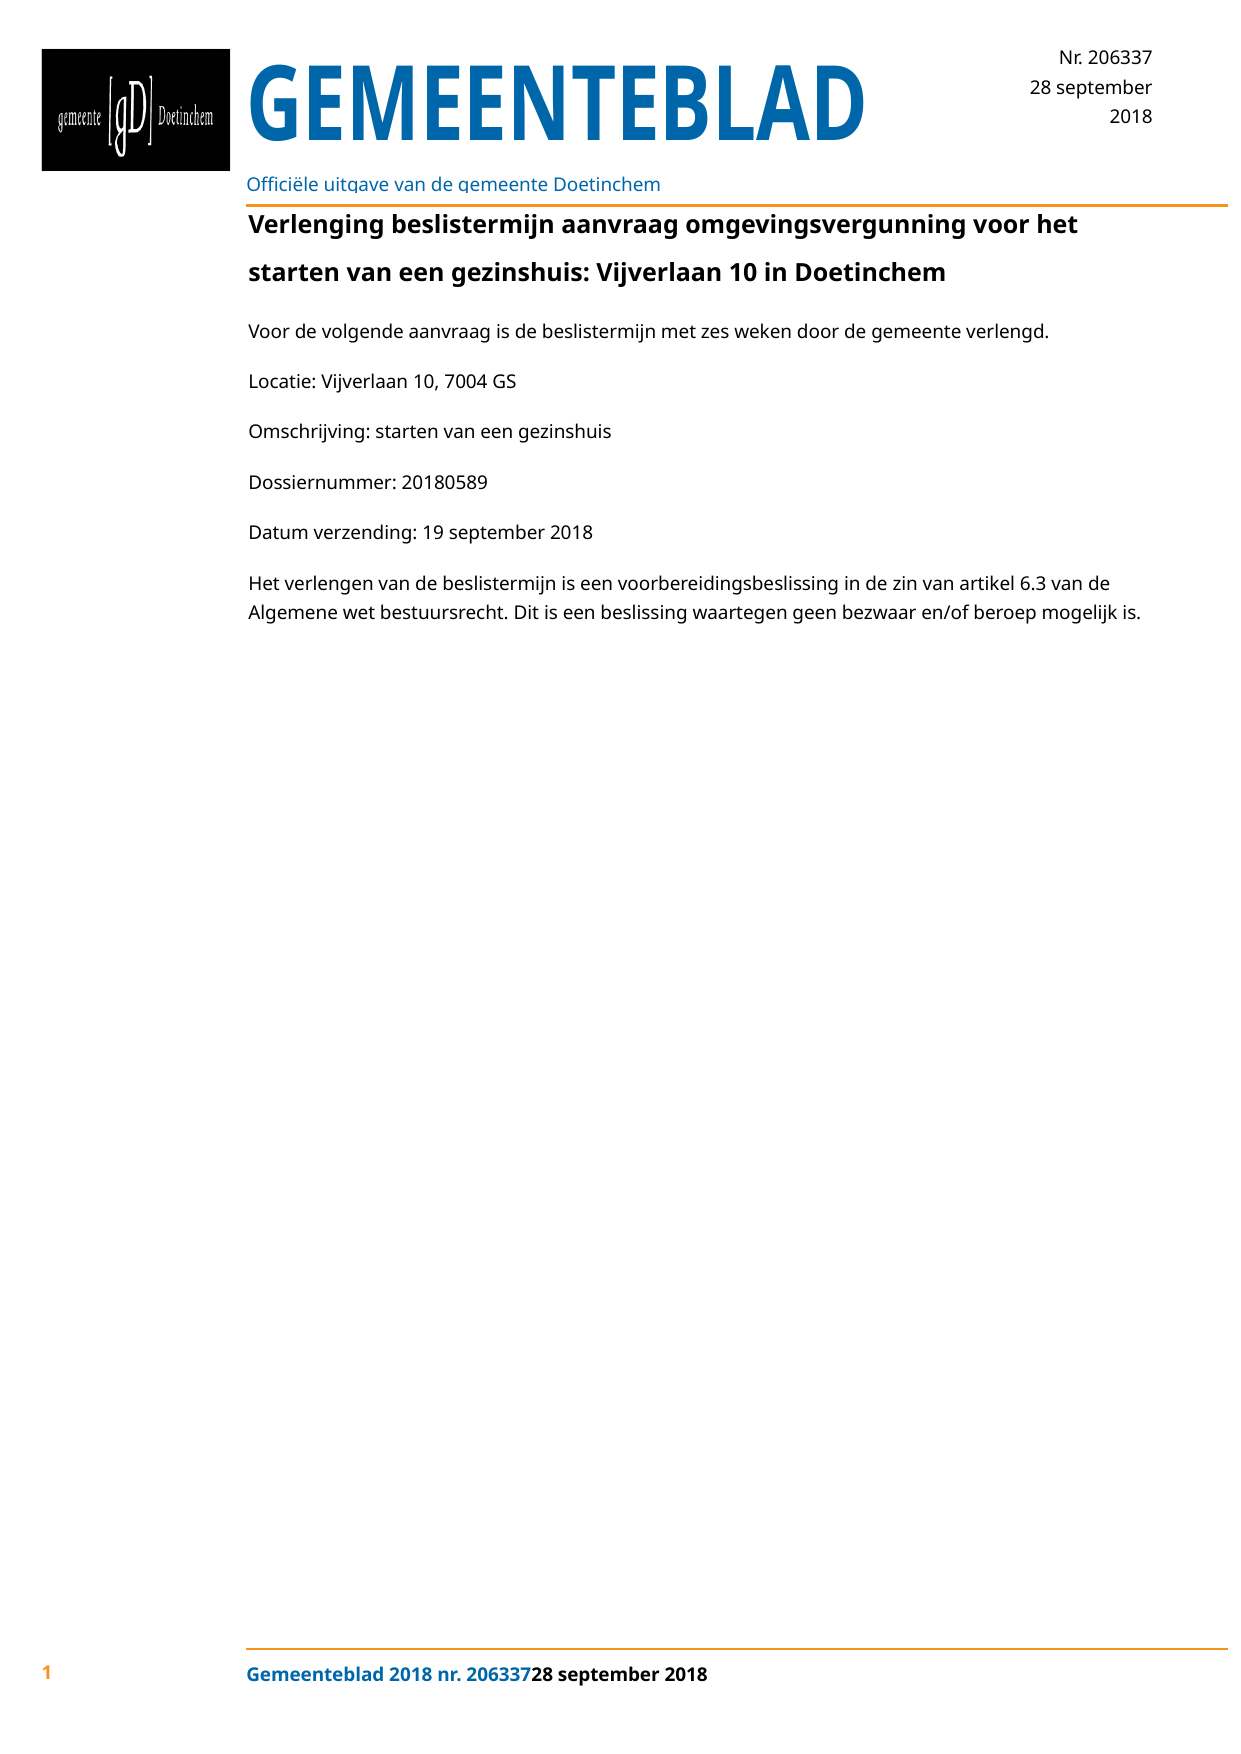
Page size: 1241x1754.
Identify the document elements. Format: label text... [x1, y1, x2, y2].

text Verlenging beslistermijn aanvraag omgevingsvergunning voor het starten van een gezinshuis: Vijverlaan 10 in Doetinchem [248, 207, 1152, 288]
text Datum verzending: 19 september 2018 [248, 519, 1152, 545]
text Dossiernummer: 20180589 [248, 469, 1152, 495]
text Locatie: Vijverlaan 10, 7004 GS [248, 368, 1152, 394]
text Het verlengen van de beslistermijn is een voorbereidingsbeslissing in de zin van artikel 6.3 van de Algemene wet bestuursrecht. Dit is een beslissing waartegen geen bezwaar en/of beroep mogelijk is. [248, 570, 1152, 625]
text Omschrijving: starten van een gezinshuis [248, 419, 1152, 444]
picture [41, 47, 231, 172]
text Voor de volgende aanvraag is de beslistermijn met zes weken door de gemeente verlengd. [248, 318, 1152, 344]
